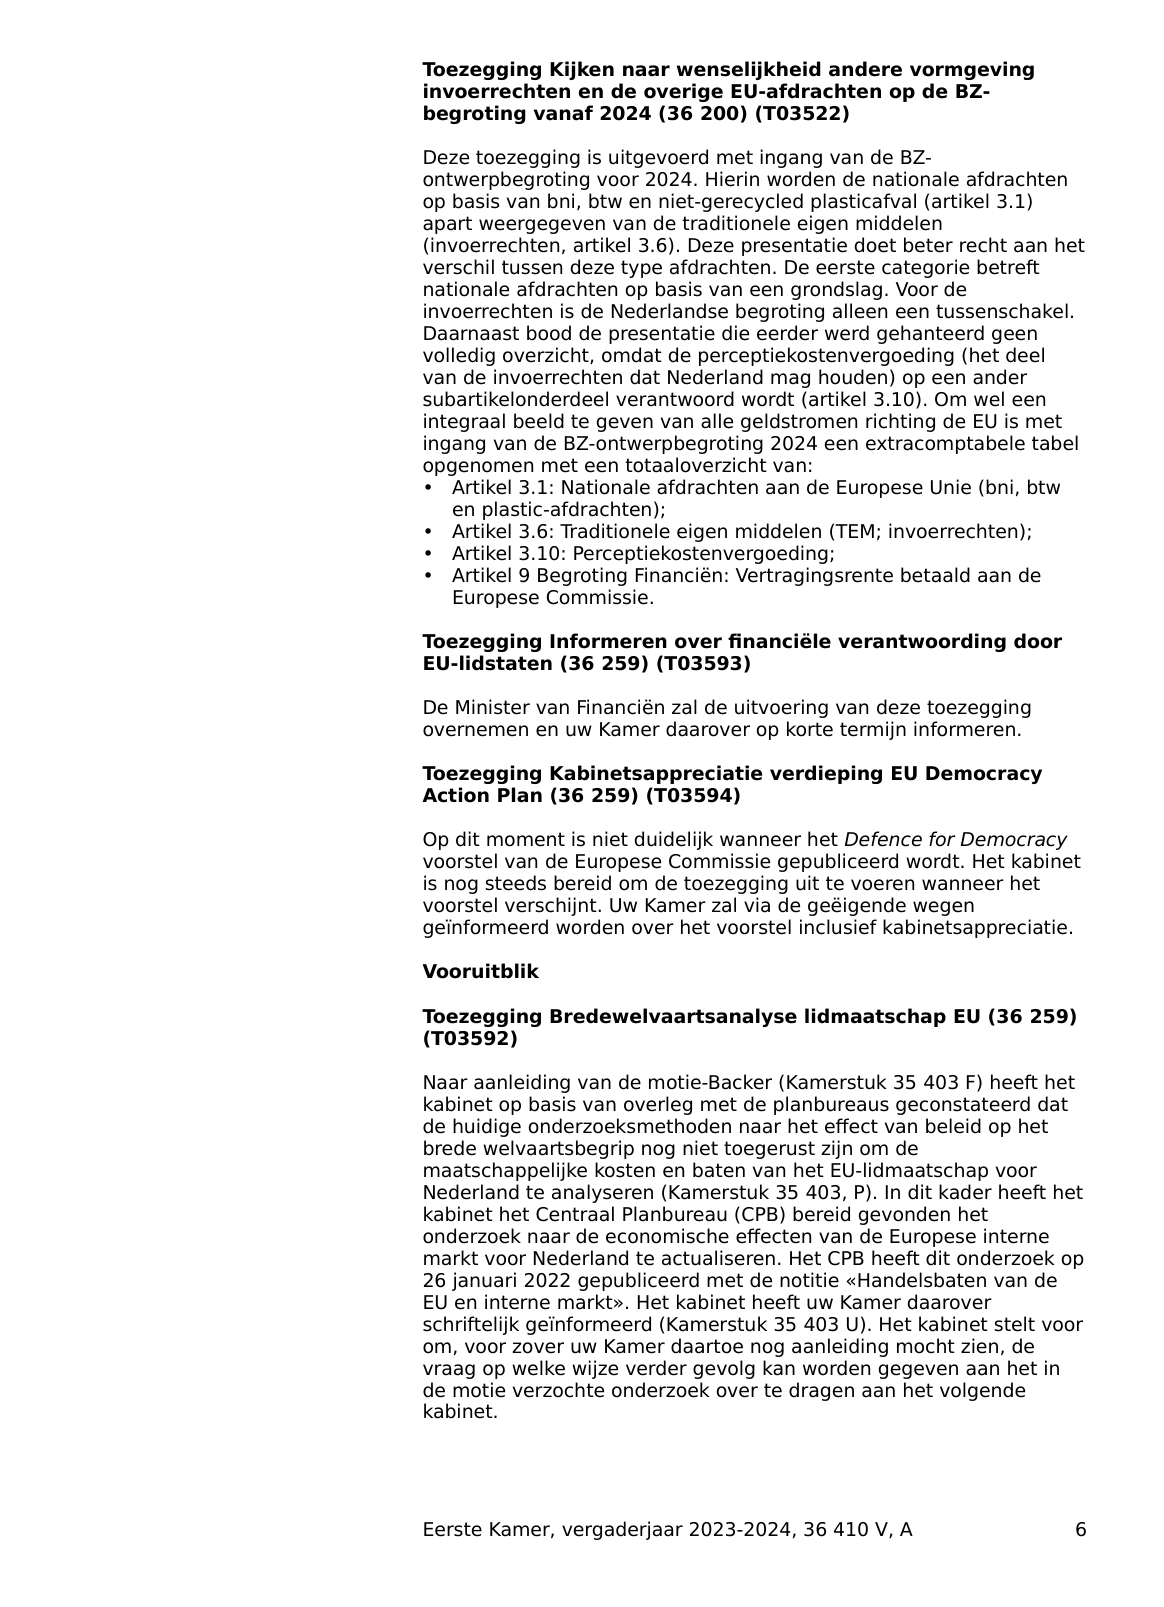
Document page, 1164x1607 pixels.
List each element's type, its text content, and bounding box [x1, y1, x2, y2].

subtitle Toezegging Bredewelvaartsanalyse lidmaatschap EU (36 259) (T03592) [422, 1006, 1087, 1049]
text Naar aanleiding van de motie-Backer (Kamerstuk 35 403 F) heeft het kabinet op basis van overleg met de planbureaus geconstateerd dat de huidige onderzoeksmethoden naar het effect van beleid op het brede welvaartsbegrip nog niet toegerust zijn om de maatschappelijke kosten en baten van het EU-lidmaatschap voor Nederland te analyseren (Kamerstuk 35 403, P). In dit kader heeft het kabinet het Centraal Planbureau (CPB) bereid gevonden het onderzoek naar de economische effecten van de Europese interne markt voor Nederland te actualiseren. Het CPB heeft dit onderzoek op 26 januari 2022 gepubliceerd met de notitie «Handelsbaten van de EU en interne markt». Het kabinet heeft uw Kamer daarover schriftelijk geïnformeerd (Kamerstuk 35 403 U). Het kabinet stelt voor om, voor zover uw Kamer daartoe nog aanleiding mocht zien, de vraag op welke wijze verder gevolg kan worden gegeven aan het in de motie verzochte onderzoek over te dragen aan het volgende kabinet. [422, 1072, 1087, 1423]
text De Minister van Financiën zal de uitvoering van deze toezegging overnemen en uw Kamer daarover op korte termijn informeren. [422, 697, 1087, 741]
subtitle Toezegging Informeren over financiële verantwoording door EU-lidstaten (36 259) (T03593) [422, 631, 1087, 675]
subtitle Toezegging Kijken naar wenselijkheid andere vormgeving invoerrechten en de overige EU-afdrachten op de BZ-begroting vanaf 2024 (36 200) (T03522) [422, 59, 1087, 125]
subtitle Toezegging Kabinetsappreciatie verdieping EU Democracy Action Plan (36 259) (T03594) [422, 763, 1087, 807]
text • Artikel 3.10: Perceptiekostenvergoeding; [422, 543, 1087, 565]
text • Artikel 9 Begroting Financiën: Vertragingsrente betaald aan de Europese Commissie. [422, 565, 1087, 609]
subtitle Vooruitblik [422, 961, 1087, 983]
text Op dit moment is niet duidelijk wanneer het Defence for Democracy voorstel van de Europese Commissie gepubliceerd wordt. Het kabinet is nog steeds bereid om de toezegging uit te voeren wanneer het voorstel verschijnt. Uw Kamer zal via de geëigende wegen geïnformeerd worden over het voorstel inclusief kabinetsappreciatie. [422, 829, 1087, 939]
text Deze toezegging is uitgevoerd met ingang van de BZ-ontwerpbegroting voor 2024. Hierin worden de nationale afdrachten op basis van bni, btw en niet-gerecycled plasticafval (artikel 3.1) apart weergegeven van de traditionele eigen middelen (invoerrechten, artikel 3.6). Deze presentatie doet beter recht aan het verschil tussen deze type afdrachten. De eerste categorie betreft nationale afdrachten op basis van een grondslag. Voor de invoerrechten is de Nederlandse begroting alleen een tussenschakel. Daarnaast bood de presentatie die eerder werd gehanteerd geen volledig overzicht, omdat de perceptiekostenvergoeding (het deel van de invoerrechten dat Nederland mag houden) op een ander subartikelonderdeel verantwoord wordt (artikel 3.10). Om wel een integraal beeld te geven van alle geldstromen richting de EU is met ingang van de BZ-ontwerpbegroting 2024 een extracomptabele tabel opgenomen met een totaaloverzicht van: [422, 147, 1087, 477]
text • Artikel 3.1: Nationale afdrachten aan de Europese Unie (bni, btw en plastic-afdrachten); [422, 477, 1087, 521]
text • Artikel 3.6: Traditionele eigen middelen (TEM; invoerrechten); [422, 521, 1087, 543]
